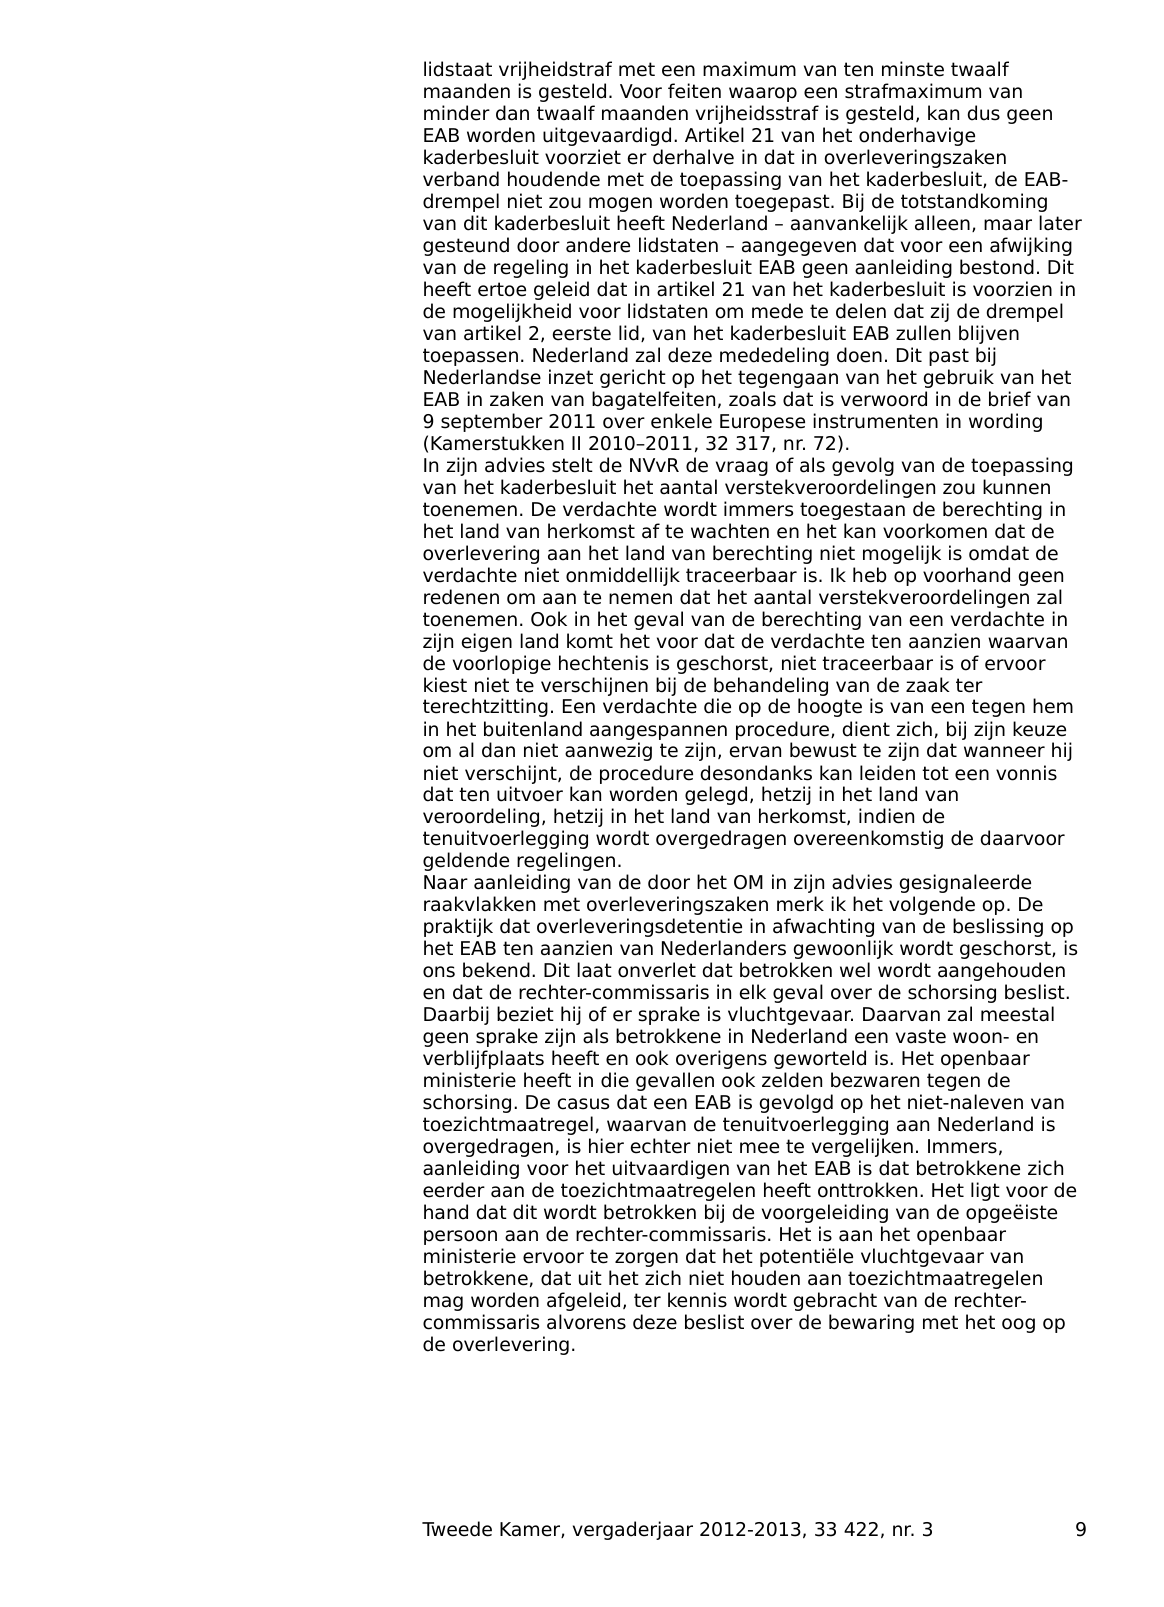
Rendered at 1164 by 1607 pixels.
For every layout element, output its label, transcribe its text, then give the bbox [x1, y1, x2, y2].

text lidstaat vrijheidstraf met een maximum van ten minste twaalf maanden is gesteld. Voor feiten waarop een strafmaximum van minder dan twaalf maanden vrijheidsstraf is gesteld, kan dus geen EAB worden uitgevaardigd. Artikel 21 van het onderhavige kaderbesluit voorziet er derhalve in dat in overleveringszaken verband houdende met de toepassing van het kaderbesluit, de EAB-drempel niet zou mogen worden toegepast. Bij de totstandkoming van dit kaderbesluit heeft Nederland – aanvankelijk alleen, maar later gesteund door andere lidstaten – aangegeven dat voor een afwijking van de regeling in het kaderbesluit EAB geen aanleiding bestond. Dit heeft ertoe geleid dat in artikel 21 van het kaderbesluit is voorzien in de mogelijkheid voor lidstaten om mede te delen dat zij de drempel van artikel 2, eerste lid, van het kaderbesluit EAB zullen blijven toepassen. Nederland zal deze mededeling doen. Dit past bij Nederlandse inzet gericht op het tegengaan van het gebruik van het EAB in zaken van bagatelfeiten, zoals dat is verwoord in de brief van 9 september 2011 over enkele Europese instrumenten in wording (Kamerstukken II 2010–2011, 32 317, nr. 72). [422, 59, 1087, 455]
text In zijn advies stelt de NVvR de vraag of als gevolg van de toepassing van het kaderbesluit het aantal verstekveroordelingen zou kunnen toenemen. De verdachte wordt immers toegestaan de berechting in het land van herkomst af te wachten en het kan voorkomen dat de overlevering aan het land van berechting niet mogelijk is omdat de verdachte niet onmiddellijk traceerbaar is. Ik heb op voorhand geen redenen om aan te nemen dat het aantal verstekveroordelingen zal toenemen. Ook in het geval van de berechting van een verdachte in zijn eigen land komt het voor dat de verdachte ten aanzien waarvan de voorlopige hechtenis is geschorst, niet traceerbaar is of ervoor kiest niet te verschijnen bij de behandeling van de zaak ter terechtzitting. Een verdachte die op de hoogte is van een tegen hem in het buitenland aangespannen procedure, dient zich, bij zijn keuze om al dan niet aanwezig te zijn, ervan bewust te zijn dat wanneer hij niet verschijnt, de procedure desondanks kan leiden tot een vonnis dat ten uitvoer kan worden gelegd, hetzij in het land van veroordeling, hetzij in het land van herkomst, indien de tenuitvoerlegging wordt overgedragen overeenkomstig de daarvoor geldende regelingen. [422, 455, 1087, 872]
text Naar aanleiding van de door het OM in zijn advies gesignaleerde raakvlakken met overleveringszaken merk ik het volgende op. De praktijk dat overleveringsdetentie in afwachting van de beslissing op het EAB ten aanzien van Nederlanders gewoonlijk wordt geschorst, is ons bekend. Dit laat onverlet dat betrokken wel wordt aangehouden en dat de rechter-commissaris in elk geval over de schorsing beslist. Daarbij beziet hij of er sprake is vluchtgevaar. Daarvan zal meestal geen sprake zijn als betrokkene in Nederland een vaste woon- en verblijfplaats heeft en ook overigens geworteld is. Het openbaar ministerie heeft in die gevallen ook zelden bezwaren tegen de schorsing. De casus dat een EAB is gevolgd op het niet-naleven van toezichtmaatregel, waarvan de tenuitvoerlegging aan Nederland is overgedragen, is hier echter niet mee te vergelijken. Immers, aanleiding voor het uitvaardigen van het EAB is dat betrokkene zich eerder aan de toezichtmaatregelen heeft onttrokken. Het ligt voor de hand dat dit wordt betrokken bij de voorgeleiding van de opgeëiste persoon aan de rechter-commissaris. Het is aan het openbaar ministerie ervoor te zorgen dat het potentiële vluchtgevaar van betrokkene, dat uit het zich niet houden aan toezichtmaatregelen mag worden afgeleid, ter kennis wordt gebracht van de rechter-commissaris alvorens deze beslist over de bewaring met het oog op de overlevering. [422, 872, 1087, 1356]
